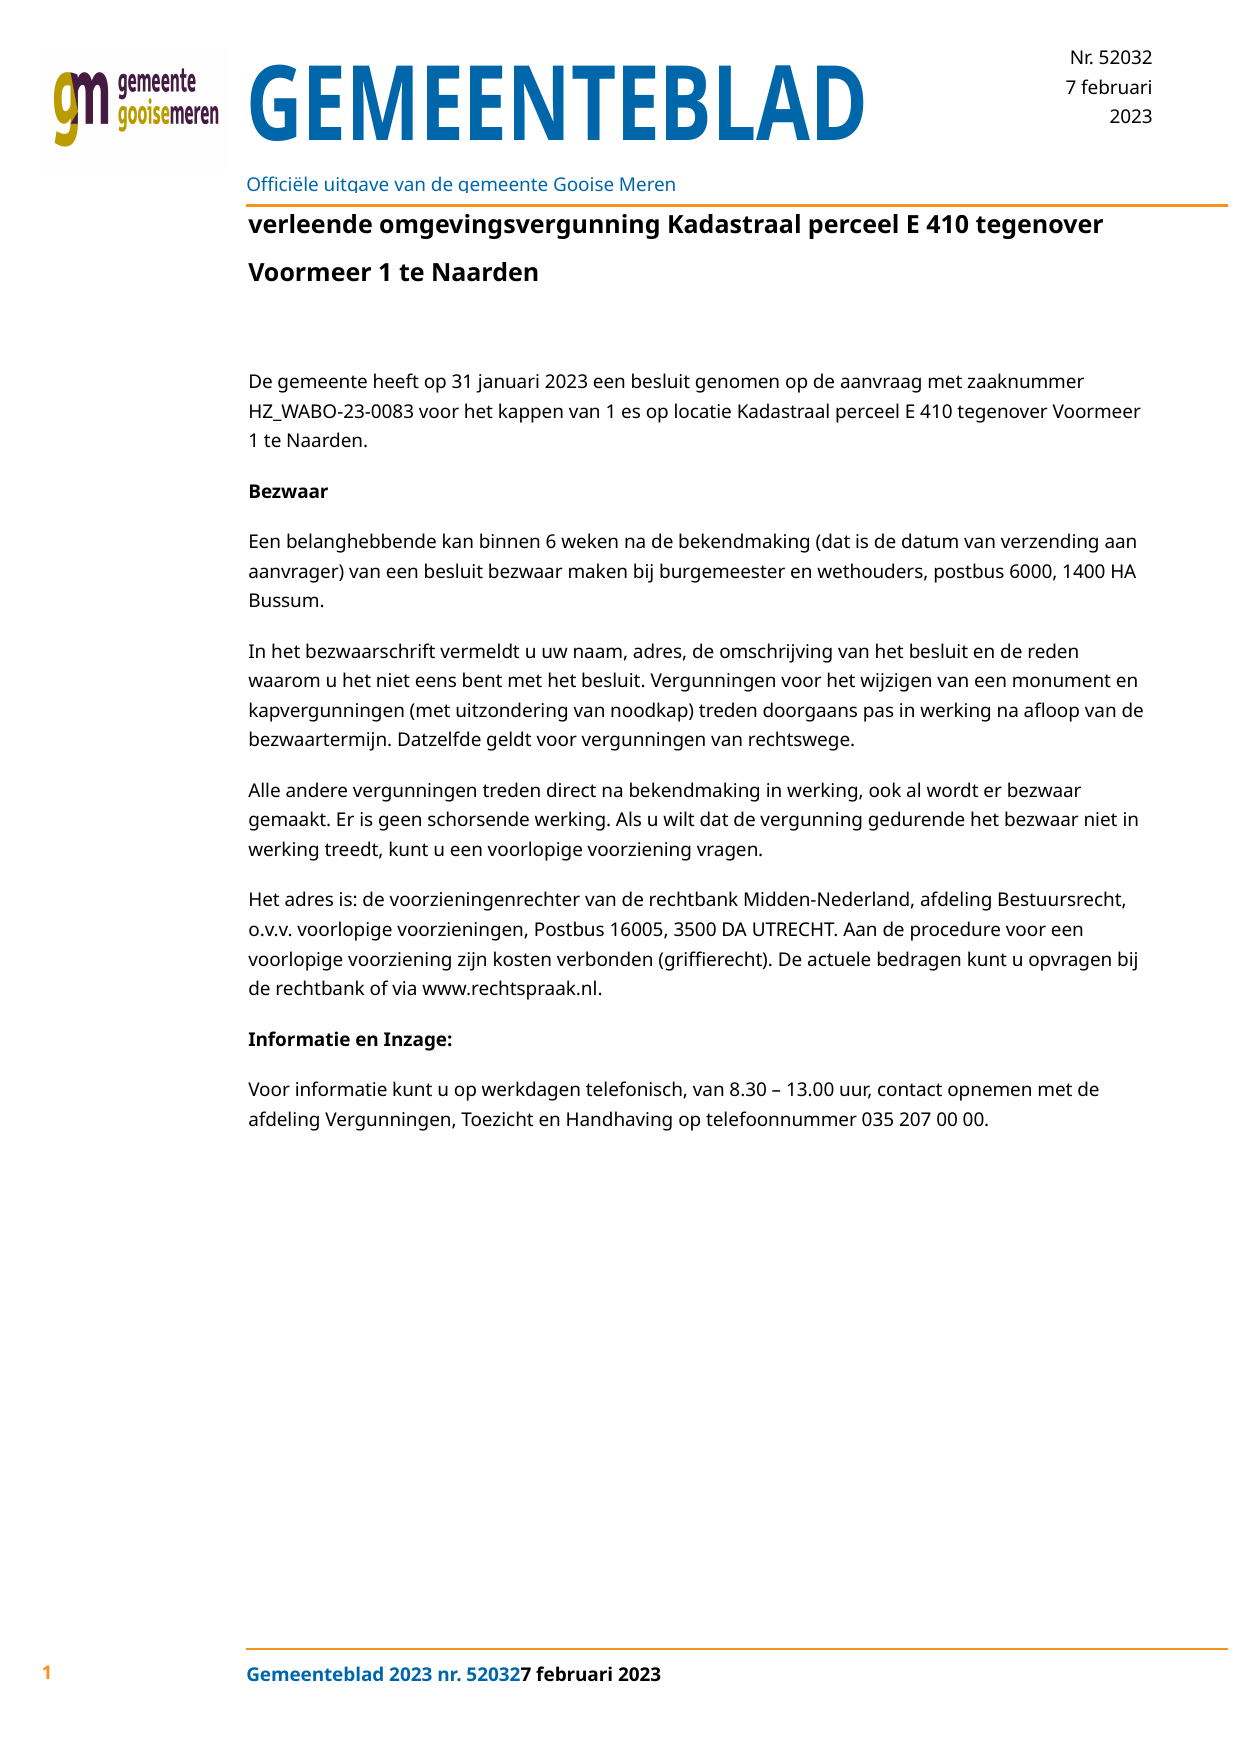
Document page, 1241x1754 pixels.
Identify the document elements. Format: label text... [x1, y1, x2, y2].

picture [41, 47, 231, 172]
text Bezwaar [248, 478, 1152, 504]
text In het bezwaarschrift vermeldt u uw naam, adres, de omschrijving van het besluit en de reden waarom u het niet eens bent met het besluit. Vergunningen voor het wijzigen van een monument en kapvergunningen (met uitzondering van noodkap) treden doorgaans pas in werking na afloop van de bezwaartermijn. Datzelfde geldt voor vergunningen van rechtswege. [248, 638, 1152, 752]
text Voor informatie kunt u op werkdagen telefonisch, van 8.30 – 13.00 uur, contact opnemen met de afdeling Vergunningen, Toezicht en Handhaving op telefoonnummer 035 207 00 00. [248, 1076, 1152, 1132]
text Alle andere vergunningen treden direct na bekendmaking in werking, ook al wordt er bezwaar gemaakt. Er is geen schorsende werking. Als u wilt dat de vergunning gedurende het bezwaar niet in werking treedt, kunt u een voorlopige voorziening vragen. [248, 777, 1152, 862]
text Het adres is: de voorzieningenrechter van de rechtbank Midden-Nederland, afdeling Bestuursrecht, o.v.v. voorlopige voorzieningen, Postbus 16005, 3500 DA UTRECHT. Aan de procedure voor een voorlopige voorziening zijn kosten verbonden (griffierecht). De actuele bedragen kunt u opvragen bij de rechtbank of via www.rechtspraak.nl. [248, 887, 1152, 1001]
text Informatie en Inzage: [248, 1026, 1152, 1052]
text Een belanghebbende kan binnen 6 weken na de bekendmaking (dat is de datum van verzending aan aanvrager) van een besluit bezwaar maken bij burgemeester en wethouders, postbus 6000, 1400 HA Bussum. [248, 528, 1152, 613]
text verleende omgevingsvergunning Kadastraal perceel E 410 tegenover Voormeer 1 te Naarden [248, 207, 1152, 288]
text De gemeente heeft op 31 januari 2023 een besluit genomen op de aanvraag met zaaknummer HZ_WABO-23-0083 voor het kappen van 1 es op locatie Kadastraal perceel E 410 tegenover Voormeer 1 te Naarden. [248, 368, 1152, 453]
